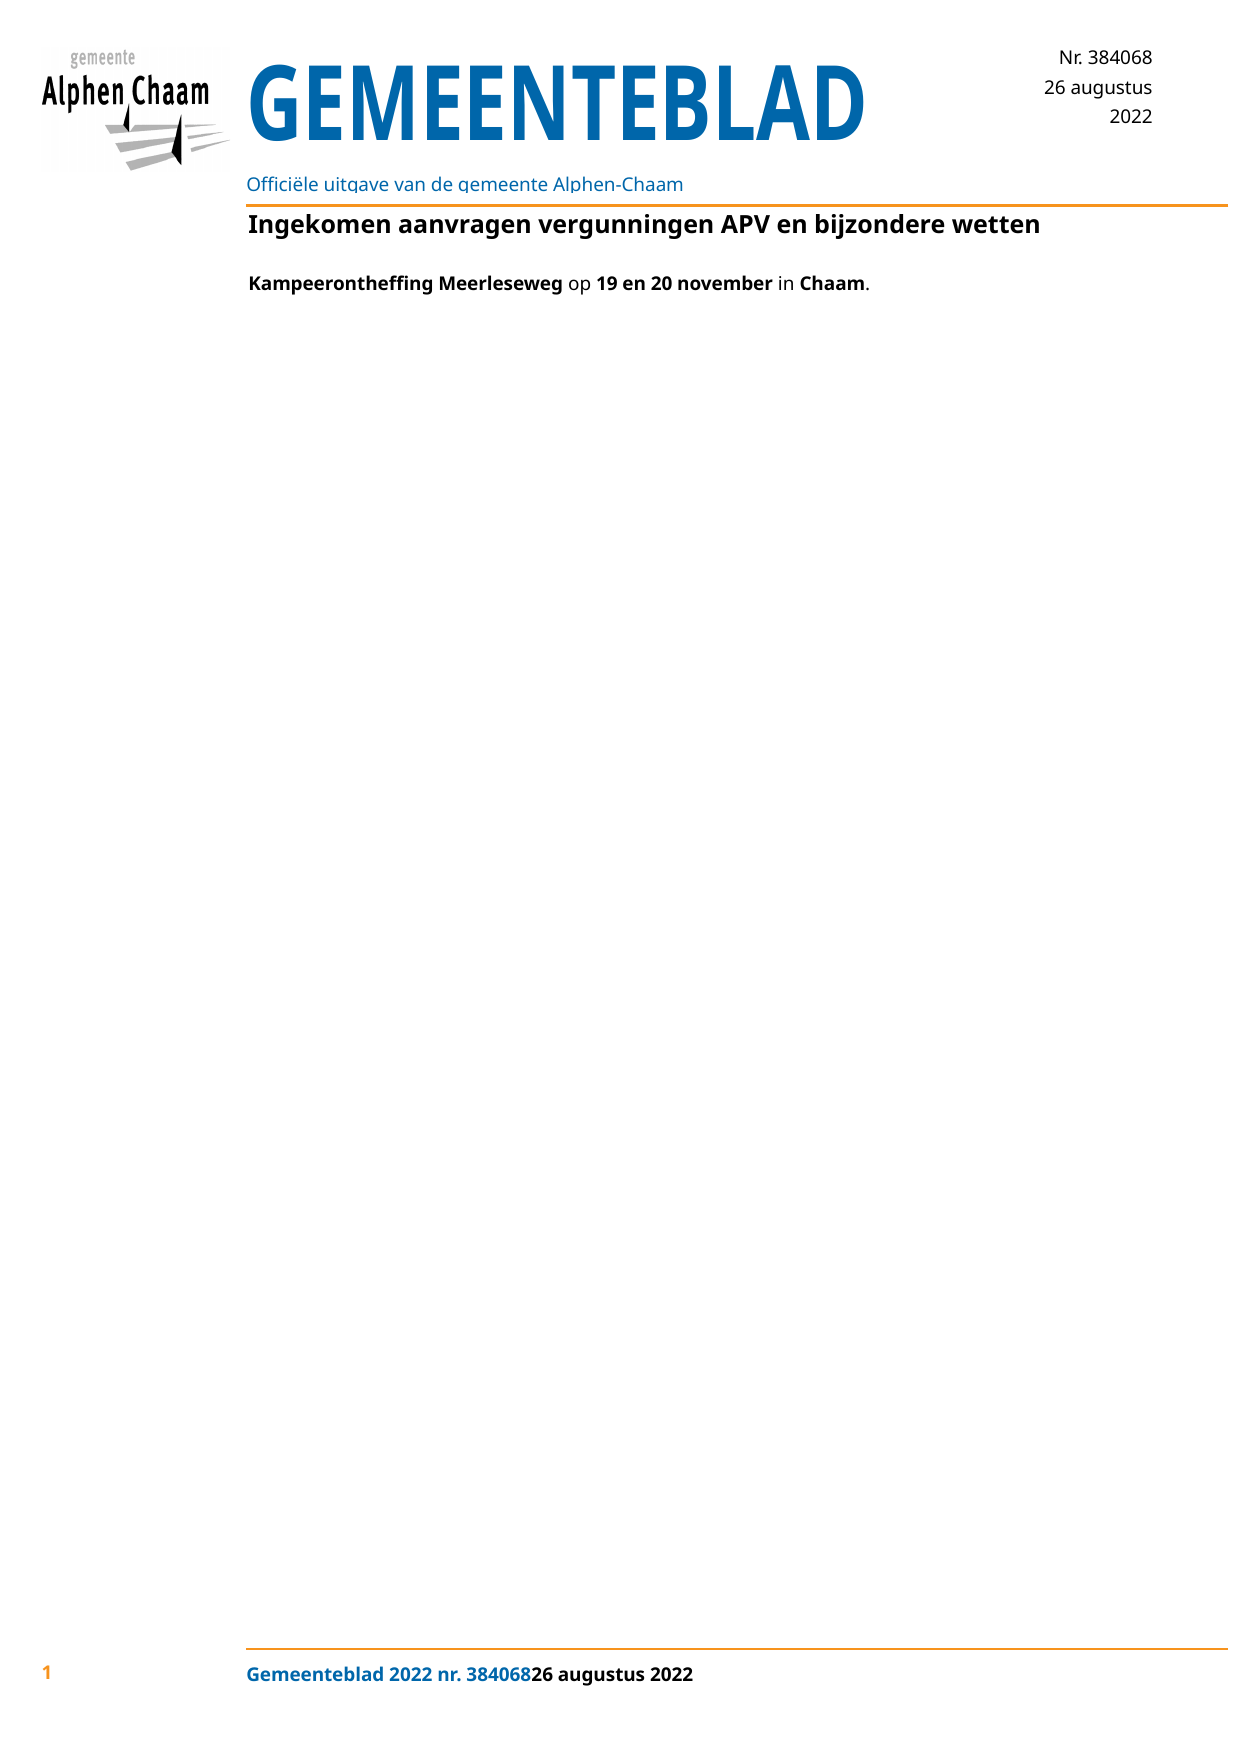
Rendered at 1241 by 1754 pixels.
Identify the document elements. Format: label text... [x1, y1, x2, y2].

picture [41, 47, 231, 172]
text Kampeerontheffing Meerleseweg op 19 en 20 november in Chaam. [248, 270, 1152, 296]
text Ingekomen aanvragen vergunningen APV en bijzondere wetten [248, 207, 1152, 241]
